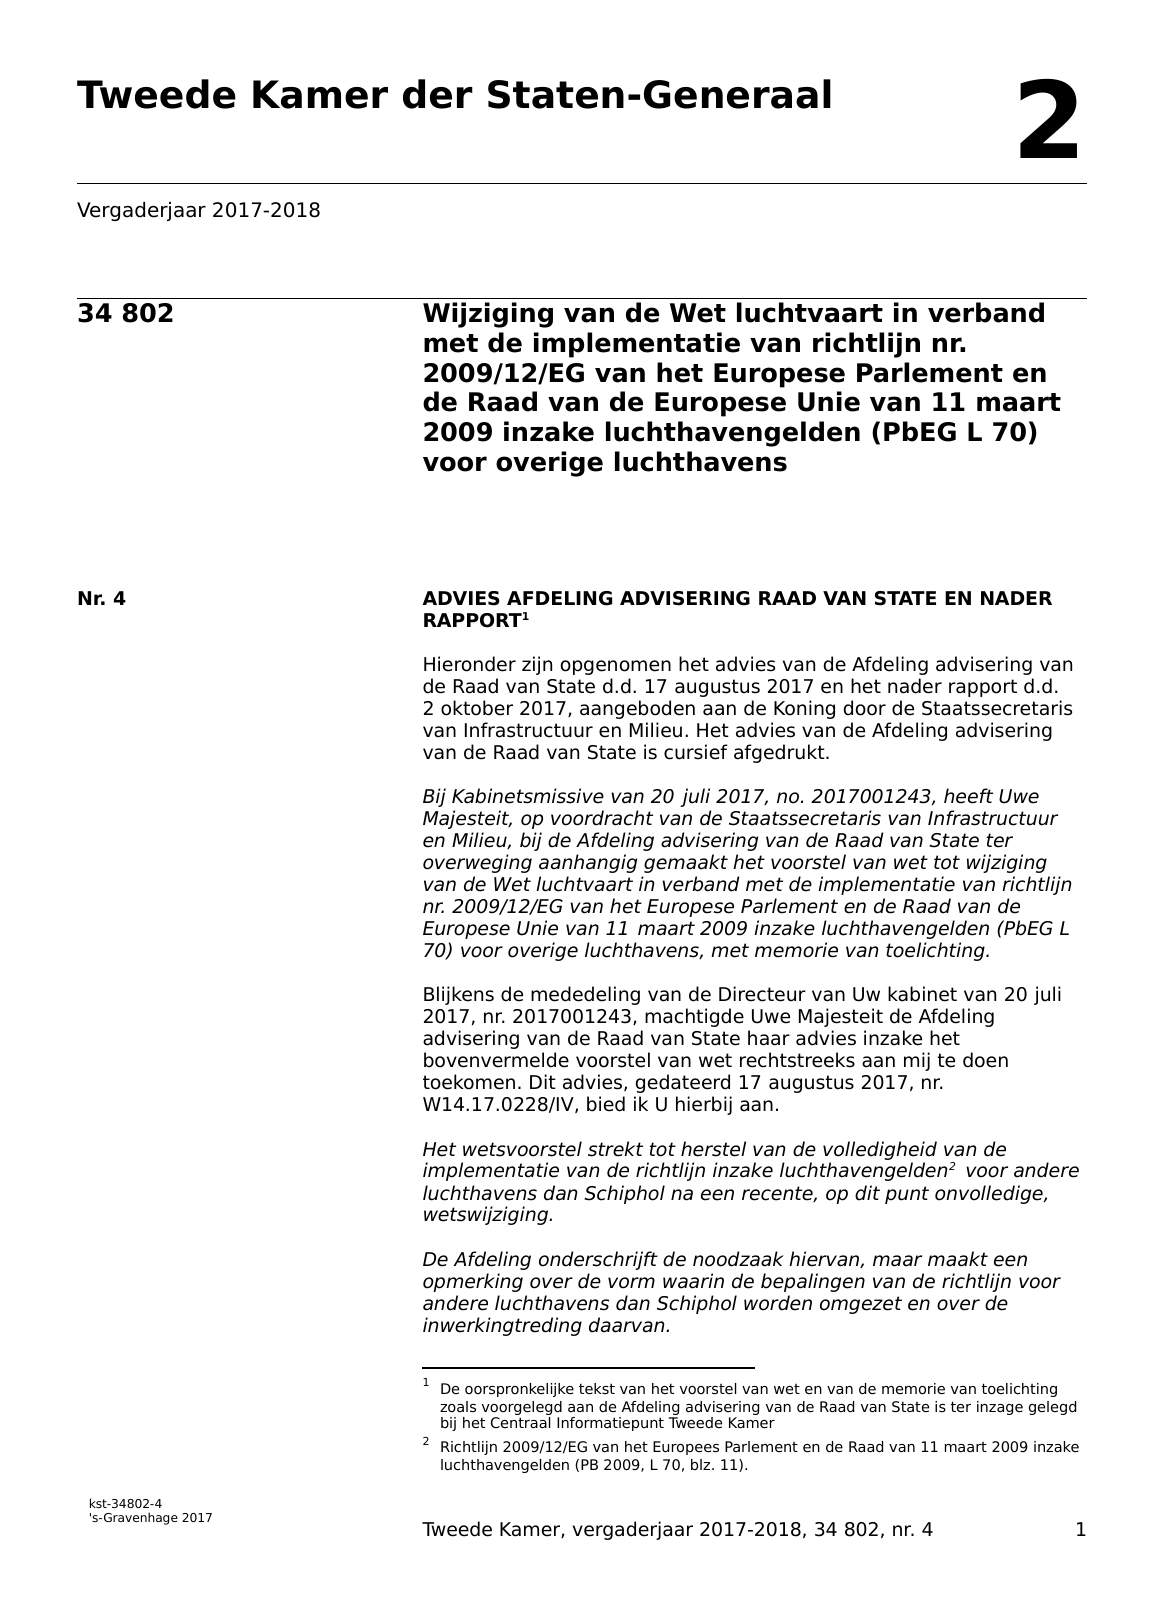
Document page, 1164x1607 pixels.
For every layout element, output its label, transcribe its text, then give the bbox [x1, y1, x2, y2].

table_header 2 [886, 59, 1087, 183]
text 's-Gravenhage 2017 [88, 1511, 323, 1525]
text De oorspronkelijke tekst van het voorstel van wet en van de memorie van toelichting zoals voorgelegd aan de Afdeling advisering van de Raad van State is ter inzage gelegd bij het Centraal Informatiepunt Tweede Kamer [422, 1377, 1087, 1432]
text Het wetsvoorstel strekt tot herstel van de volledigheid van de implementatie van de richtlijn inzake luchthavengelden voor andere luchthavens dan Schiphol na een recente, op dit punt onvolledige, wetswijziging. [422, 1138, 1087, 1226]
subtitle Nr. 4 ADVIES AFDELING ADVISERING RAAD VAN STATE EN NADER RAPPORT [77, 588, 1087, 632]
text kst-34802-4 [88, 1497, 323, 1511]
text Hieronder zijn opgenomen het advies van de Afdeling advisering van de Raad van State d.d. 17 augustus 2017 en het nader rapport d.d. 2 oktober 2017, aangeboden aan de Koning door de Staatssecretaris van Infrastructuur en Milieu. Het advies van de Afdeling advisering van de Raad van State is cursief afgedrukt. [422, 654, 1087, 764]
table_header Tweede Kamer der Staten-Generaal [77, 59, 886, 183]
subtitle 34 802 Wijziging van de Wet luchtvaart in verband met de implementatie van richtlijn nr. 2009/12/EG van het Europese Parlement en de Raad van de Europese Unie van 11 maart 2009 inzake luchthavengelden (PbEG L 70) voor overige luchthavens [77, 299, 1087, 477]
text Bij Kabinetsmissive van 20 juli 2017, no. 2017001243, heeft Uwe Majesteit, op voordracht van de Staatssecretaris van Infrastructuur en Milieu, bij de Afdeling advisering van de Raad van State ter overweging aanhangig gemaakt het voorstel van wet tot wijziging van de Wet luchtvaart in verband met de implementatie van richtlijn nr. 2009/12/EG van het Europese Parlement en de Raad van de Europese Unie van 11 maart 2009 inzake luchthavengelden (PbEG L 70) voor overige luchthavens, met memorie van toelichting. [422, 786, 1087, 962]
text De Afdeling onderschrijft de noodzaak hiervan, maar maakt een opmerking over de vorm waarin de bepalingen van de richtlijn voor andere luchthavens dan Schiphol worden omgezet en over de inwerkingtreding daarvan. [422, 1248, 1087, 1336]
text Richtlijn 2009/12/EG van het Europees Parlement en de Raad van 11 maart 2009 inzake luchthavengelden (PB 2009, L 70, blz. 11). [422, 1435, 1087, 1474]
table_cell Vergaderjaar 2017-2018 [77, 184, 1087, 298]
text Blijkens de mededeling van de Directeur van Uw kabinet van 20 juli 2017, nr. 2017001243, machtigde Uwe Majesteit de Afdeling advisering van de Raad van State haar advies inzake het bovenvermelde voorstel van wet rechtstreeks aan mij te doen toekomen. Dit advies, gedateerd 17 augustus 2017, nr. W14.17.0228/IV, bied ik U hierbij aan. [422, 984, 1087, 1116]
